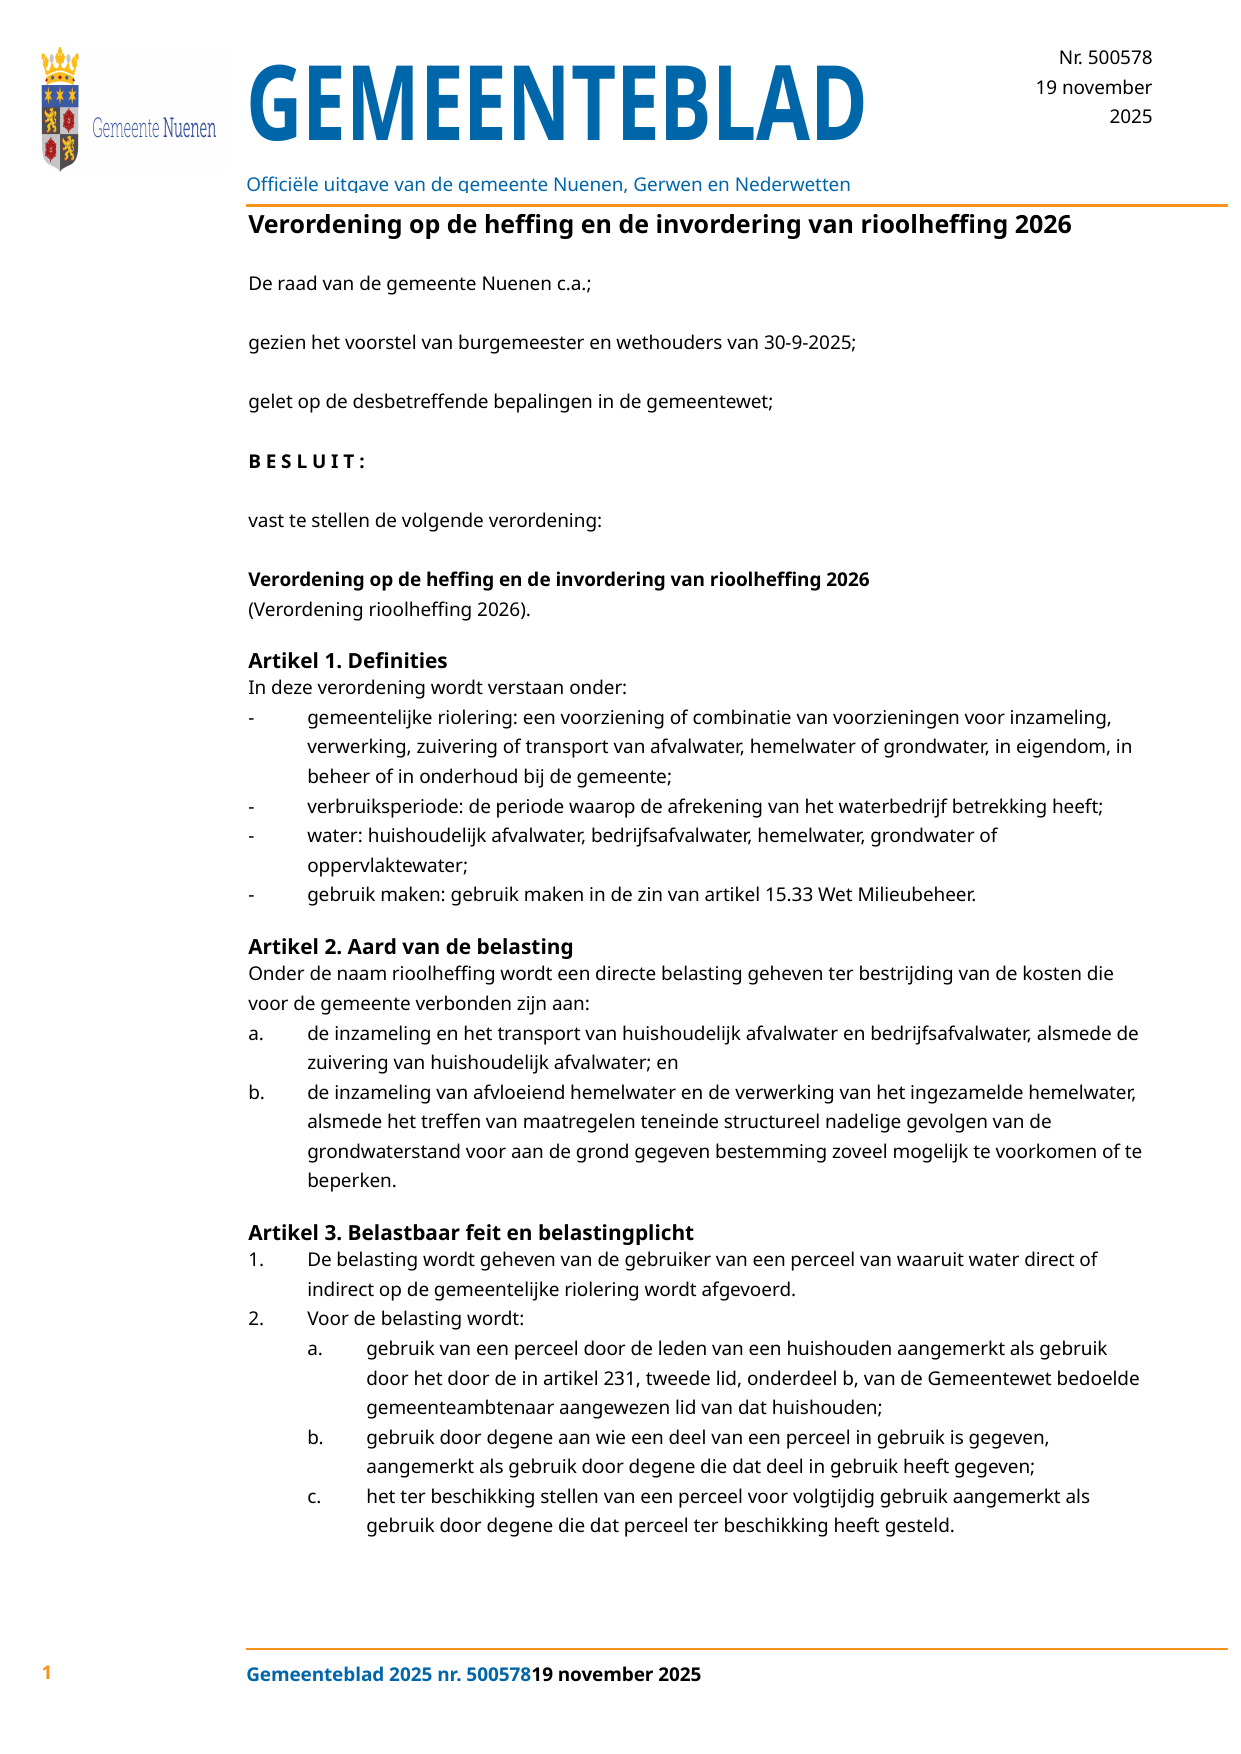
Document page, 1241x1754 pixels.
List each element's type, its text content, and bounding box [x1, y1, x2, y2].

list verbruiksperiode: de periode waarop de afrekening van het waterbedrijf betrekking heeft; [248, 793, 1152, 819]
text In deze verordening wordt verstaan onder: [248, 674, 1152, 700]
text Artikel 2. Aard van de belasting [248, 932, 1152, 961]
text Artikel 1. Definities [248, 646, 1152, 674]
text Verordening op de heffing en de invordering van rioolheffing 2026 [248, 207, 1152, 241]
picture [41, 47, 231, 172]
text Artikel 3. Belastbaar feit en belastingplicht [248, 1218, 1152, 1246]
text B E S L U I T : [248, 448, 1152, 473]
list gebruik door degene aan wie een deel van een perceel in gebruik is gegeven, aangemerkt als gebruik door degene die dat deel in gebruik heeft gegeven; [307, 1424, 1152, 1479]
list gebruik van een perceel door de leden van een huishouden aangemerkt als gebruik door het door de in artikel 231, tweede lid, onderdeel b, van de Gemeentewet bedoelde gemeenteambtenaar aangewezen lid van dat huishouden; [307, 1335, 1152, 1420]
text gezien het voorstel van burgemeester en wethouders van 30-9-2025; [248, 329, 1152, 355]
list de inzameling van afvloeiend hemelwater en de verwerking van het ingezamelde hemelwater, alsmede het treffen van maatregelen teneinde structureel nadelige gevolgen van de grondwaterstand voor aan de grond gegeven bestemming zoveel mogelijk te voorkomen of te beperken. [248, 1079, 1152, 1193]
list gemeentelijke riolering: een voorziening of combinatie van voorzieningen voor inzameling, verwerking, zuivering of transport van afvalwater, hemelwater of grondwater, in eigendom, in beheer of in onderhoud bij de gemeente; [248, 704, 1152, 789]
text Verordening op de heffing en de invordering van rioolheffing 2026 [248, 566, 1152, 592]
list gebruik maken: gebruik maken in de zin van artikel 15.33 Wet Milieubeheer. [248, 882, 1152, 907]
list Voor de belasting wordt: [248, 1306, 1152, 1331]
list de inzameling en het transport van huishoudelijk afvalwater en bedrijfsafvalwater, alsmede de zuivering van huishoudelijk afvalwater; en [248, 1020, 1152, 1075]
text Onder de naam rioolheffing wordt een directe belasting geheven ter bestrijding van de kosten die voor de gemeente verbonden zijn aan: [248, 961, 1152, 1016]
text De raad van de gemeente Nuenen c.a.; [248, 270, 1152, 296]
text gelet op de desbetreffende bepalingen in de gemeentewet; [248, 389, 1152, 414]
text (Verordening rioolheffing 2026). [248, 596, 1152, 621]
text vast te stellen de volgende verordening: [248, 507, 1152, 533]
list water: huishoudelijk afvalwater, bedrijfsafvalwater, hemelwater, grondwater of oppervlaktewater; [248, 822, 1152, 878]
list het ter beschikking stellen van een perceel voor volgtijdig gebruik aangemerkt als gebruik door degene die dat perceel ter beschikking heeft gesteld. [307, 1483, 1152, 1538]
list De belasting wordt geheven van de gebruiker van een perceel van waaruit water direct of indirect op de gemeentelijke riolering wordt afgevoerd. [248, 1246, 1152, 1302]
